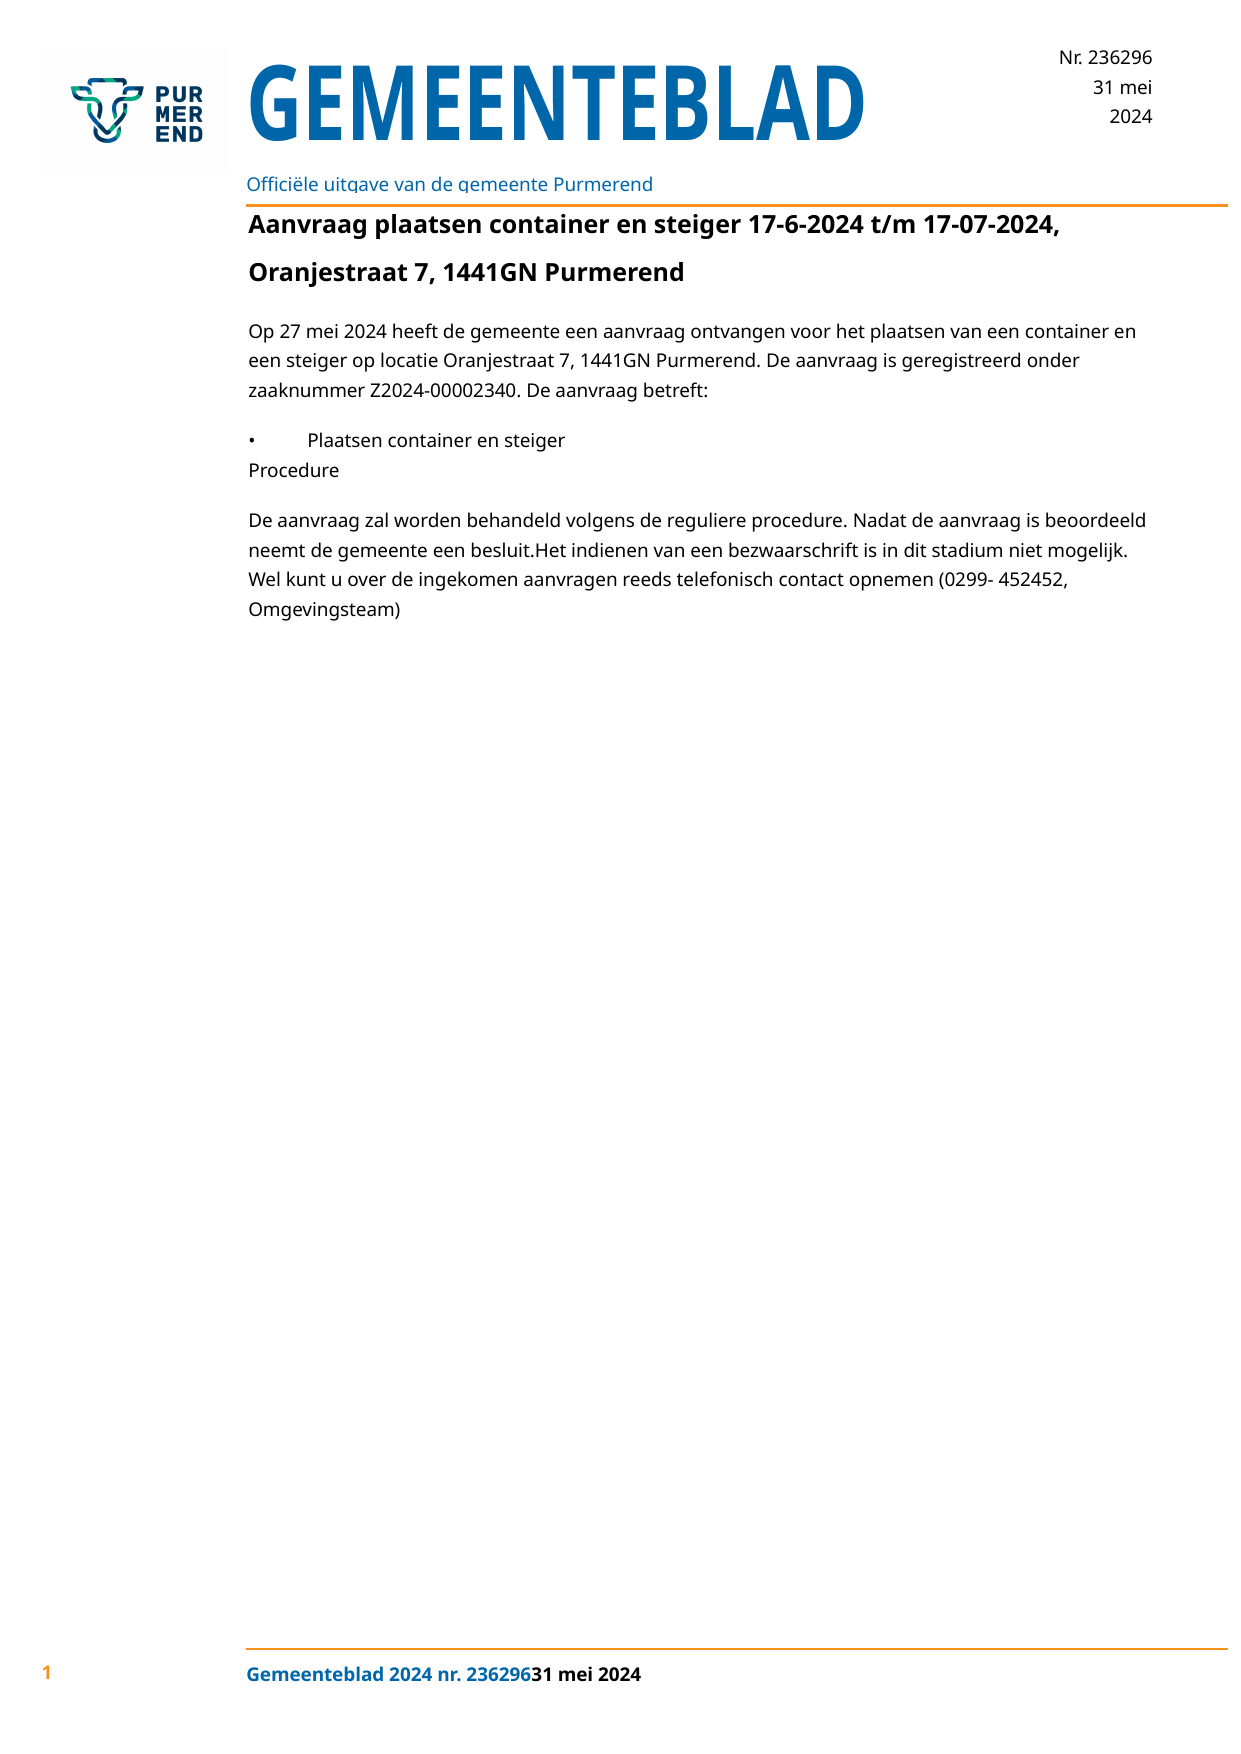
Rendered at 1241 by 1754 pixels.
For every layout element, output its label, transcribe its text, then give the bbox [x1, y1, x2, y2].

picture [41, 47, 231, 172]
list Plaatsen container en steiger [248, 427, 1152, 453]
text Aanvraag plaatsen container en steiger 17-6-2024 t/m 17-07-2024, Oranjestraat 7, 1441GN Purmerend [248, 207, 1152, 288]
text Procedure [248, 457, 1152, 483]
text Op 27 mei 2024 heeft de gemeente een aanvraag ontvangen voor het plaatsen van een container en een steiger op locatie Oranjestraat 7, 1441GN Purmerend. De aanvraag is geregistreerd onder zaaknummer Z2024-00002340. De aanvraag betreft: [248, 318, 1152, 403]
text De aanvraag zal worden behandeld volgens de reguliere procedure. Nadat de aanvraag is beoordeeld neemt de gemeente een besluit.Het indienen van een bezwaarschrift is in dit stadium niet mogelijk. Wel kunt u over de ingekomen aanvragen reeds telefonisch contact opnemen (0299- 452452, Omgevingsteam) [248, 507, 1152, 622]
